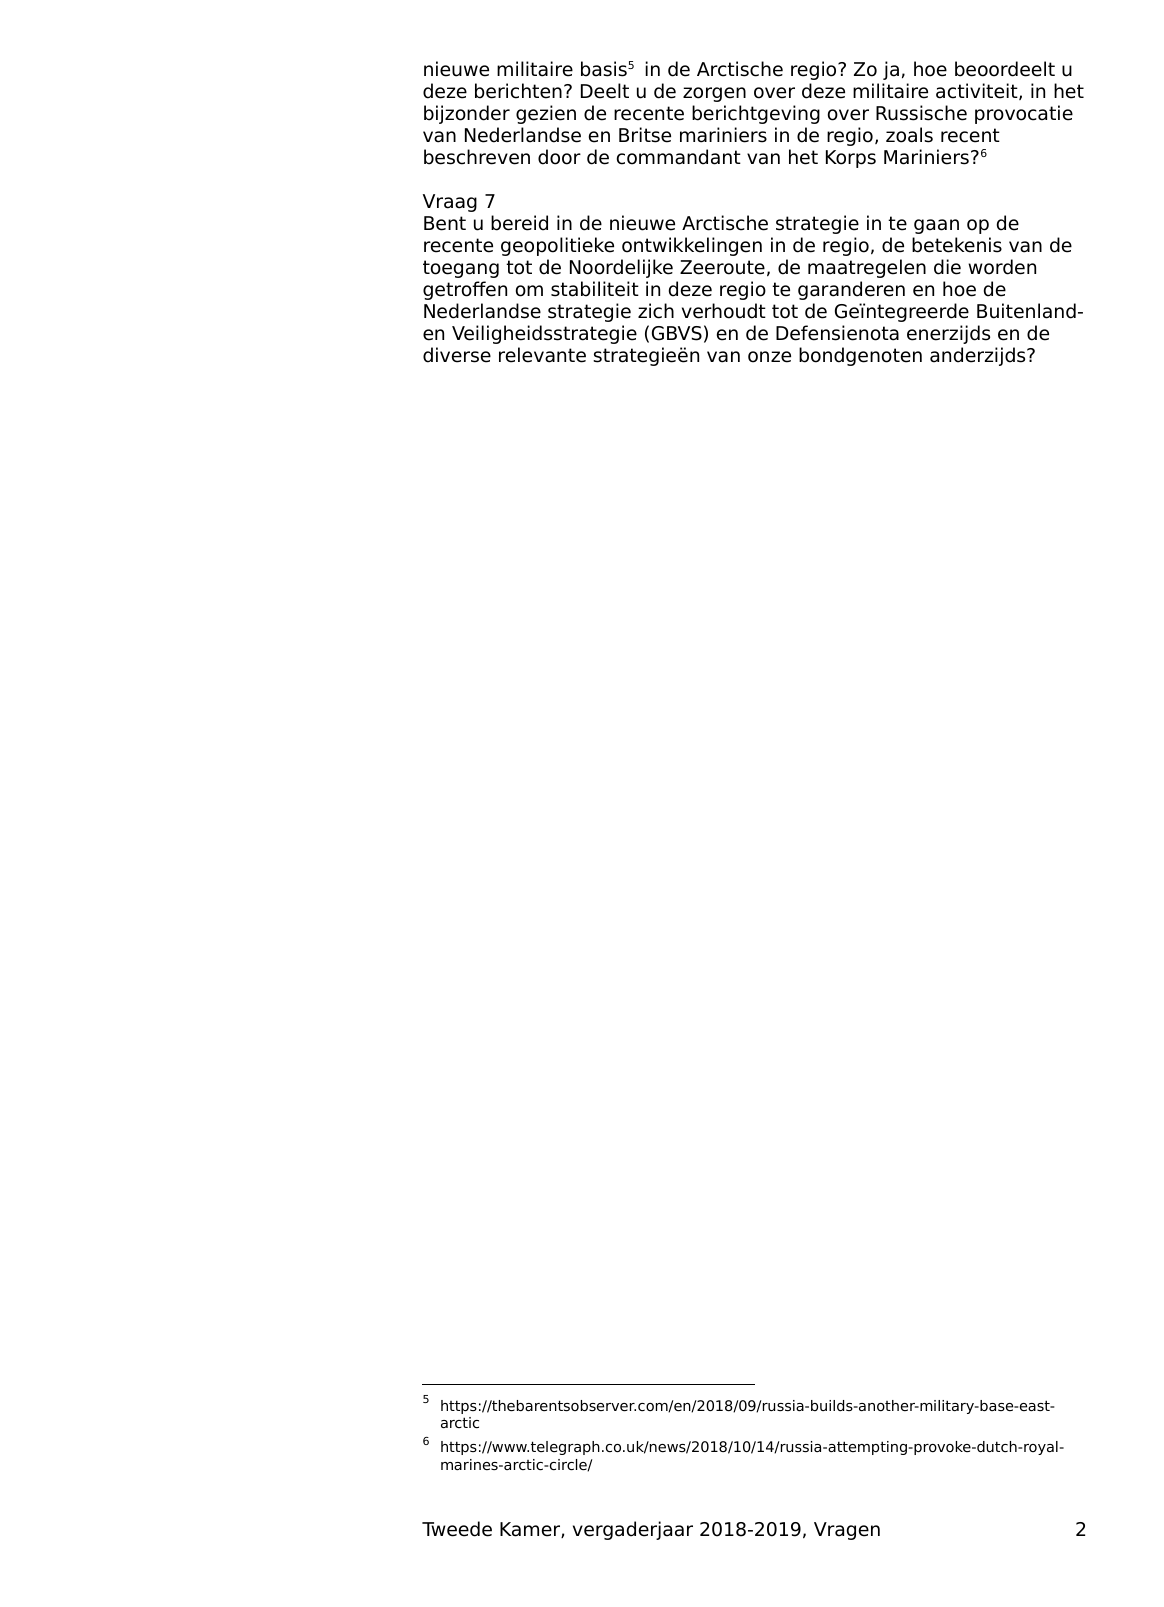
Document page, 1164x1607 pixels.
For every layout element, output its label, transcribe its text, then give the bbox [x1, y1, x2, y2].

text https://www.telegraph.co.uk/news/2018/10/14/russia-attempting-provoke-dutch-royal-marines-arctic-circle/ [422, 1435, 1087, 1474]
text Vraag 7 [422, 191, 1087, 213]
text Bent u bereid in de nieuwe Arctische strategie in te gaan op de recente geopolitieke ontwikkelingen in de regio, de betekenis van de toegang tot de Noordelijke Zeeroute, de maatregelen die worden getroffen om stabiliteit in deze regio te garanderen en hoe de Nederlandse strategie zich verhoudt tot de Geïntegreerde Buitenland- en Veiligheidsstrategie (GBVS) en de Defensienota enerzijds en de diverse relevante strategieën van onze bondgenoten anderzijds? [422, 213, 1087, 367]
text nieuwe militaire basis in de Arctische regio? Zo ja, hoe beoordeelt u deze berichten? Deelt u de zorgen over deze militaire activiteit, in het bijzonder gezien de recente berichtgeving over Russische provocatie van Nederlandse en Britse mariniers in de regio, zoals recent beschreven door de commandant van het Korps Mariniers? [422, 59, 1087, 169]
text https://thebarentsobserver.com/en/2018/09/russia-builds-another-military-base-east-arctic [422, 1393, 1087, 1432]
